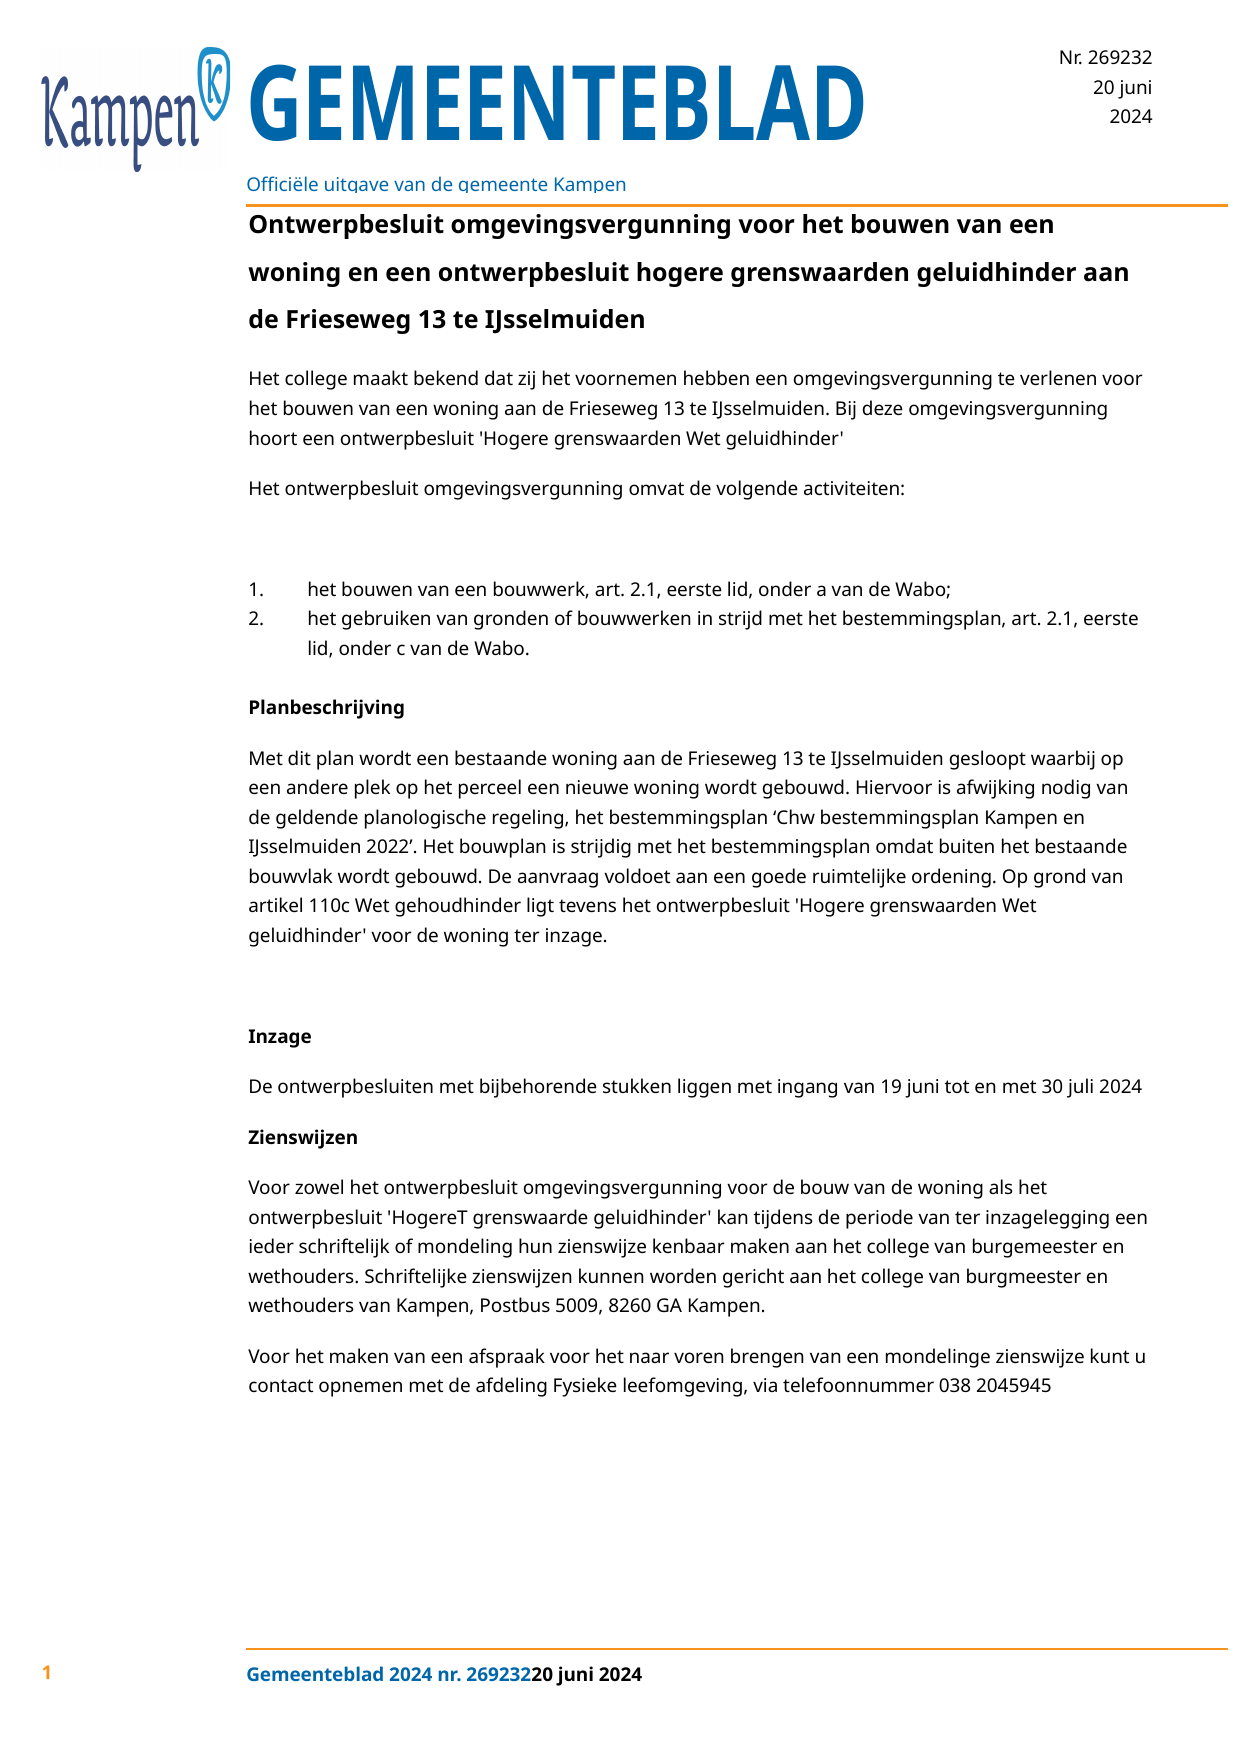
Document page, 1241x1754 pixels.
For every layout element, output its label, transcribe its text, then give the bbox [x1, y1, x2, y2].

list het gebruiken van gronden of bouwwerken in strijd met het bestemmingsplan, art. 2.1, eerste lid, onder c van de Wabo. [248, 606, 1152, 661]
text Voor zowel het ontwerpbesluit omgevingsvergunning voor de bouw van de woning als het ontwerpbesluit 'HogereT grenswaarde geluidhinder' kan tijdens de periode van ter inzagelegging een ieder schriftelijk of mondeling hun zienswijze kenbaar maken aan het college van burgemeester en wethouders. Schriftelijke zienswijzen kunnen worden gericht aan het college van burgmeester en wethouders van Kampen, Postbus 5009, 8260 GA Kampen. [248, 1174, 1152, 1318]
text Voor het maken van een afspraak voor het naar voren brengen van een mondelinge zienswijze kunt u contact opnemen met de afdeling Fysieke leefomgeving, via telefoonnummer 038 2045945 [248, 1343, 1152, 1398]
picture [41, 47, 231, 172]
text Het ontwerpbesluit omgevingsvergunning omvat de volgende activiteiten: [248, 475, 1152, 501]
text Het college maakt bekend dat zij het voornemen hebben een omgevingsvergunning te verlenen voor het bouwen van een woning aan de Frieseweg 13 te IJsselmuiden. Bij deze omgevingsvergunning hoort een ontwerpbesluit 'Hogere grenswaarden Wet geluidhinder' [248, 366, 1152, 450]
text Inzage [248, 1023, 1152, 1049]
text Zienswijzen [248, 1124, 1152, 1149]
list het bouwen van een bouwwerk, art. 2.1, eerste lid, onder a van de Wabo; [248, 576, 1152, 602]
text Met dit plan wordt een bestaande woning aan de Frieseweg 13 te IJsselmuiden gesloopt waarbij op een andere plek op het perceel een nieuwe woning wordt gebouwd. Hiervoor is afwijking nodig van de geldende planologische regeling, het bestemmingsplan ‘Chw bestemmingsplan Kampen en IJsselmuiden 2022’. Het bouwplan is strijdig met het bestemmingsplan omdat buiten het bestaande bouwvlak wordt gebouwd. De aanvraag voldoet aan een goede ruimtelijke ordening. Op grond van artikel 110c Wet gehoudhinder ligt tevens het ontwerpbesluit 'Hogere grenswaarden Wet geluidhinder' voor de woning ter inzage. [248, 745, 1152, 948]
text Planbeschrijving [248, 694, 1152, 720]
text Ontwerpbesluit omgevingsvergunning voor het bouwen van een woning en een ontwerpbesluit hogere grenswaarden geluidhinder aan de Frieseweg 13 te IJsselmuiden [248, 207, 1152, 336]
text De ontwerpbesluiten met bijbehorende stukken liggen met ingang van 19 juni tot en met 30 juli 2024 [248, 1073, 1152, 1099]
